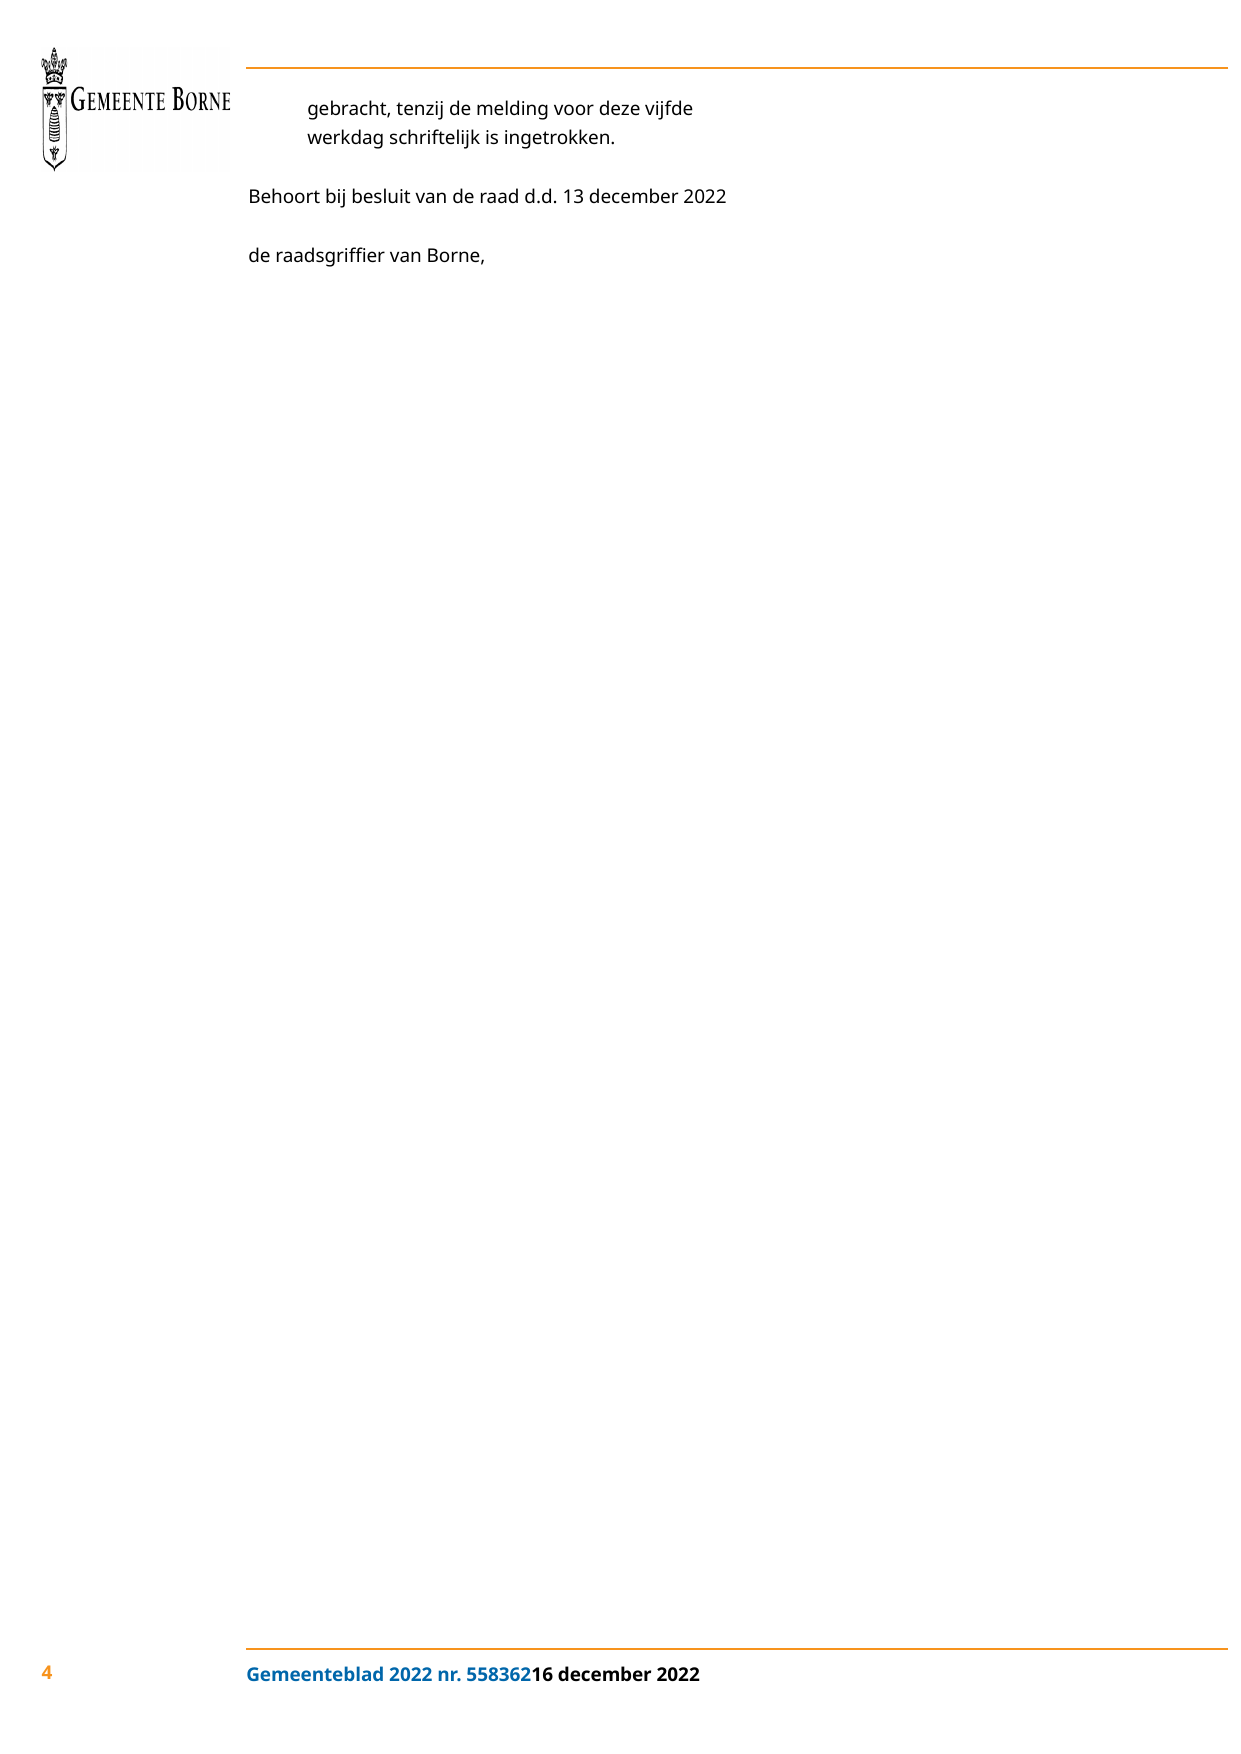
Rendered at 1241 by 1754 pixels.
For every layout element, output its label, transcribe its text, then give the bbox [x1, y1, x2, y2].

table_cell gebracht, tenzij de melding voor deze vijfde werkdag schriftelijk is ingetrokken. [248, 95, 700, 150]
picture [41, 47, 231, 172]
table_cell [700, 95, 1152, 150]
text de raadsgriffier van Borne, [248, 242, 1152, 268]
text Behoort bij besluit van de raad d.d. 13 december 2022 [248, 183, 1152, 209]
